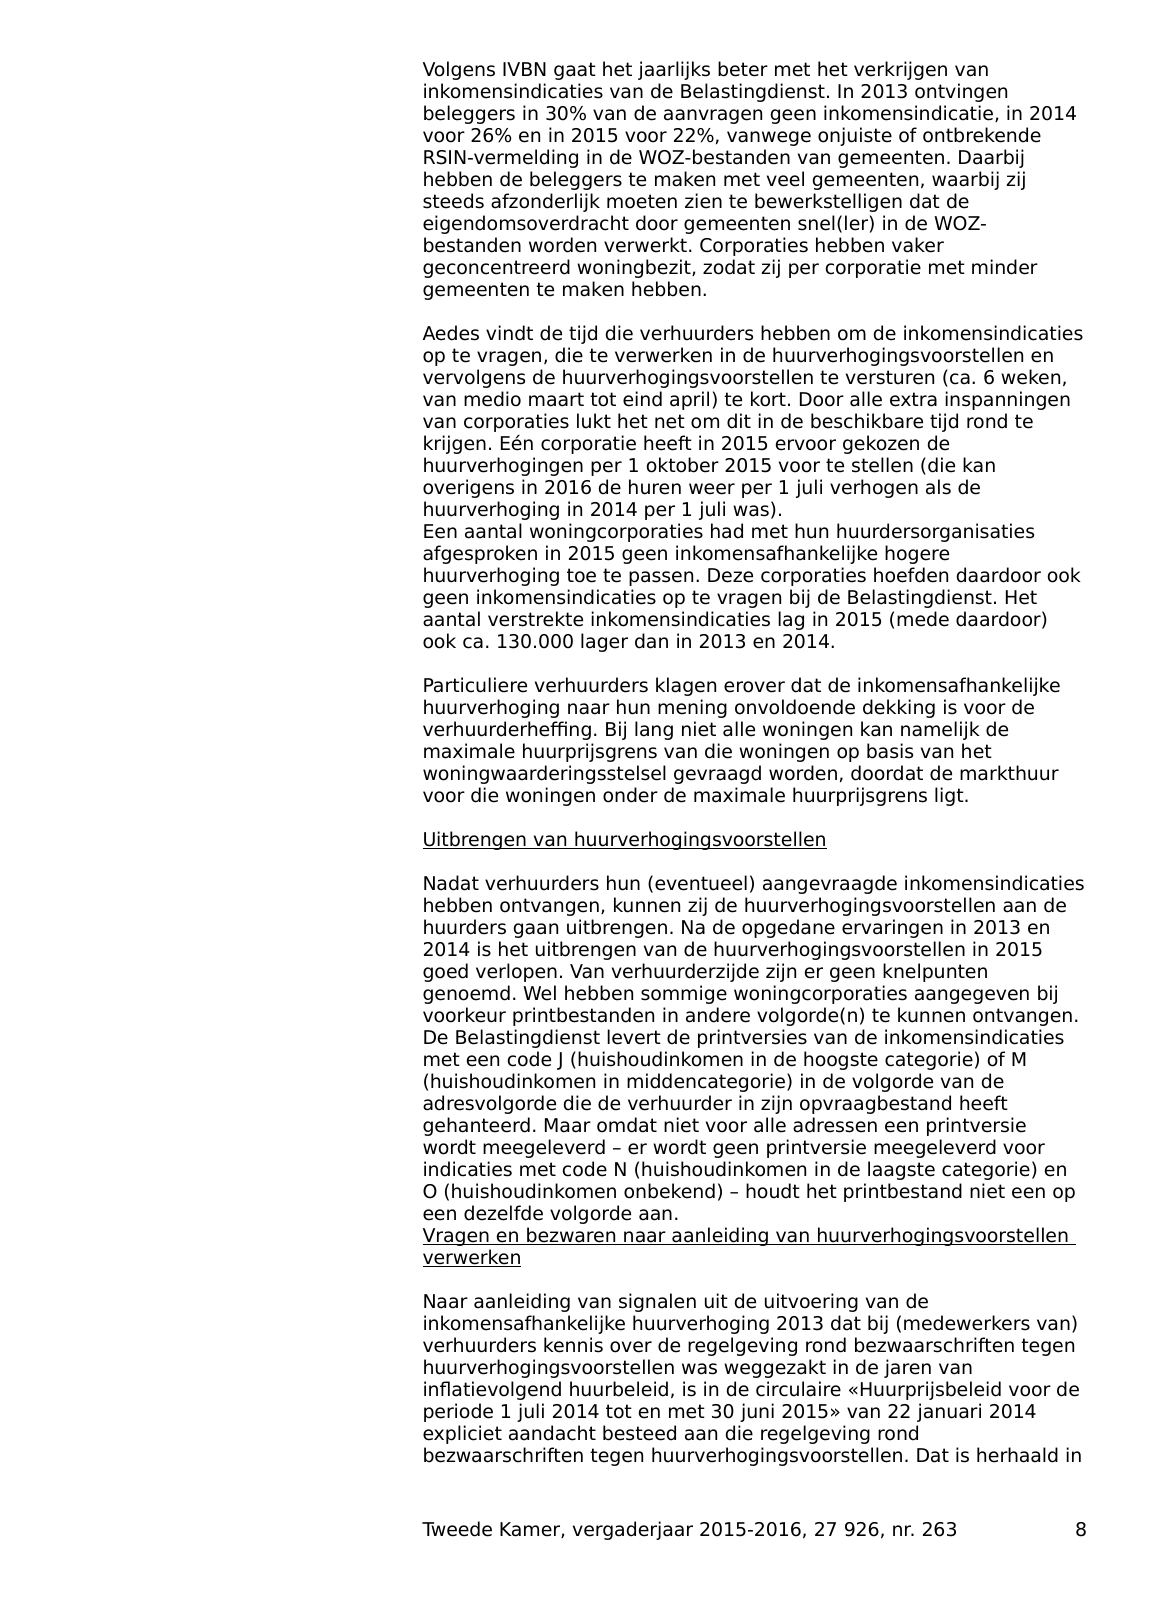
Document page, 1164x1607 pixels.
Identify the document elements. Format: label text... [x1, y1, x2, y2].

text Een aantal woningcorporaties had met hun huurdersorganisaties afgesproken in 2015 geen inkomensafhankelijke hogere huurverhoging toe te passen. Deze corporaties hoefden daardoor ook geen inkomensindicaties op te vragen bij de Belastingdienst. Het aantal verstrekte inkomensindicaties lag in 2015 (mede daardoor) ook ca. 130.000 lager dan in 2013 en 2014. [422, 521, 1087, 653]
text Volgens IVBN gaat het jaarlijks beter met het verkrijgen van inkomensindicaties van de Belastingdienst. In 2013 ontvingen beleggers in 30% van de aanvragen geen inkomensindicatie, in 2014 voor 26% en in 2015 voor 22%, vanwege onjuiste of ontbrekende RSIN-vermelding in de WOZ-bestanden van gemeenten. Daarbij hebben de beleggers te maken met veel gemeenten, waarbij zij steeds afzonderlijk moeten zien te bewerkstelligen dat de eigendomsoverdracht door gemeenten snel(ler) in de WOZ-bestanden worden verwerkt. Corporaties hebben vaker geconcentreerd woningbezit, zodat zij per corporatie met minder gemeenten te maken hebben. [422, 59, 1087, 301]
text Naar aanleiding van signalen uit de uitvoering van de inkomensafhankelijke huurverhoging 2013 dat bij (medewerkers van) verhuurders kennis over de regelgeving rond bezwaarschriften tegen huurverhogingsvoorstellen was weggezakt in de jaren van inflatievolgend huurbeleid, is in de circulaire «Huurprijsbeleid voor de periode 1 juli 2014 tot en met 30 juni 2015» van 22 januari 2014 expliciet aandacht besteed aan die regelgeving rond bezwaarschriften tegen huurverhogingsvoorstellen. Dat is herhaald in [422, 1291, 1087, 1467]
text Aedes vindt de tijd die verhuurders hebben om de inkomensindicaties op te vragen, die te verwerken in de huurverhogingsvoorstellen en vervolgens de huurverhogingsvoorstellen te versturen (ca. 6 weken, van medio maart tot eind april) te kort. Door alle extra inspanningen van corporaties lukt het net om dit in de beschikbare tijd rond te krijgen. Eén corporatie heeft in 2015 ervoor gekozen de huurverhogingen per 1 oktober 2015 voor te stellen (die kan overigens in 2016 de huren weer per 1 juli verhogen als de huurverhoging in 2014 per 1 juli was). [422, 323, 1087, 521]
text Nadat verhuurders hun (eventueel) aangevraagde inkomensindicaties hebben ontvangen, kunnen zij de huurverhogingsvoorstellen aan de huurders gaan uitbrengen. Na de opgedane ervaringen in 2013 en 2014 is het uitbrengen van de huurverhogingsvoorstellen in 2015 goed verlopen. Van verhuurderzijde zijn er geen knelpunten genoemd. Wel hebben sommige woningcorporaties aangegeven bij voorkeur printbestanden in andere volgorde(n) te kunnen ontvangen. De Belastingdienst levert de printversies van de inkomensindicaties met een code J (huishoudinkomen in de hoogste categorie) of M (huishoudinkomen in middencategorie) in de volgorde van de adresvolgorde die de verhuurder in zijn opvraagbestand heeft gehanteerd. Maar omdat niet voor alle adressen een printversie wordt meegeleverd – er wordt geen printversie meegeleverd voor indicaties met code N (huishoudinkomen in de laagste categorie) en O (huishoudinkomen onbekend) – houdt het printbestand niet een op een dezelfde volgorde aan. [422, 873, 1087, 1225]
subtitle Uitbrengen van huurverhogingsvoorstellen [422, 829, 1087, 851]
text Vragen en bezwaren naar aanleiding van huurverhogingsvoorstellen verwerken [422, 1225, 1087, 1269]
text Particuliere verhuurders klagen erover dat de inkomensafhankelijke huurverhoging naar hun mening onvoldoende dekking is voor de verhuurderheffing. Bij lang niet alle woningen kan namelijk de maximale huurprijsgrens van die woningen op basis van het woningwaarderingsstelsel gevraagd worden, doordat de markthuur voor die woningen onder de maximale huurprijsgrens ligt. [422, 675, 1087, 807]
